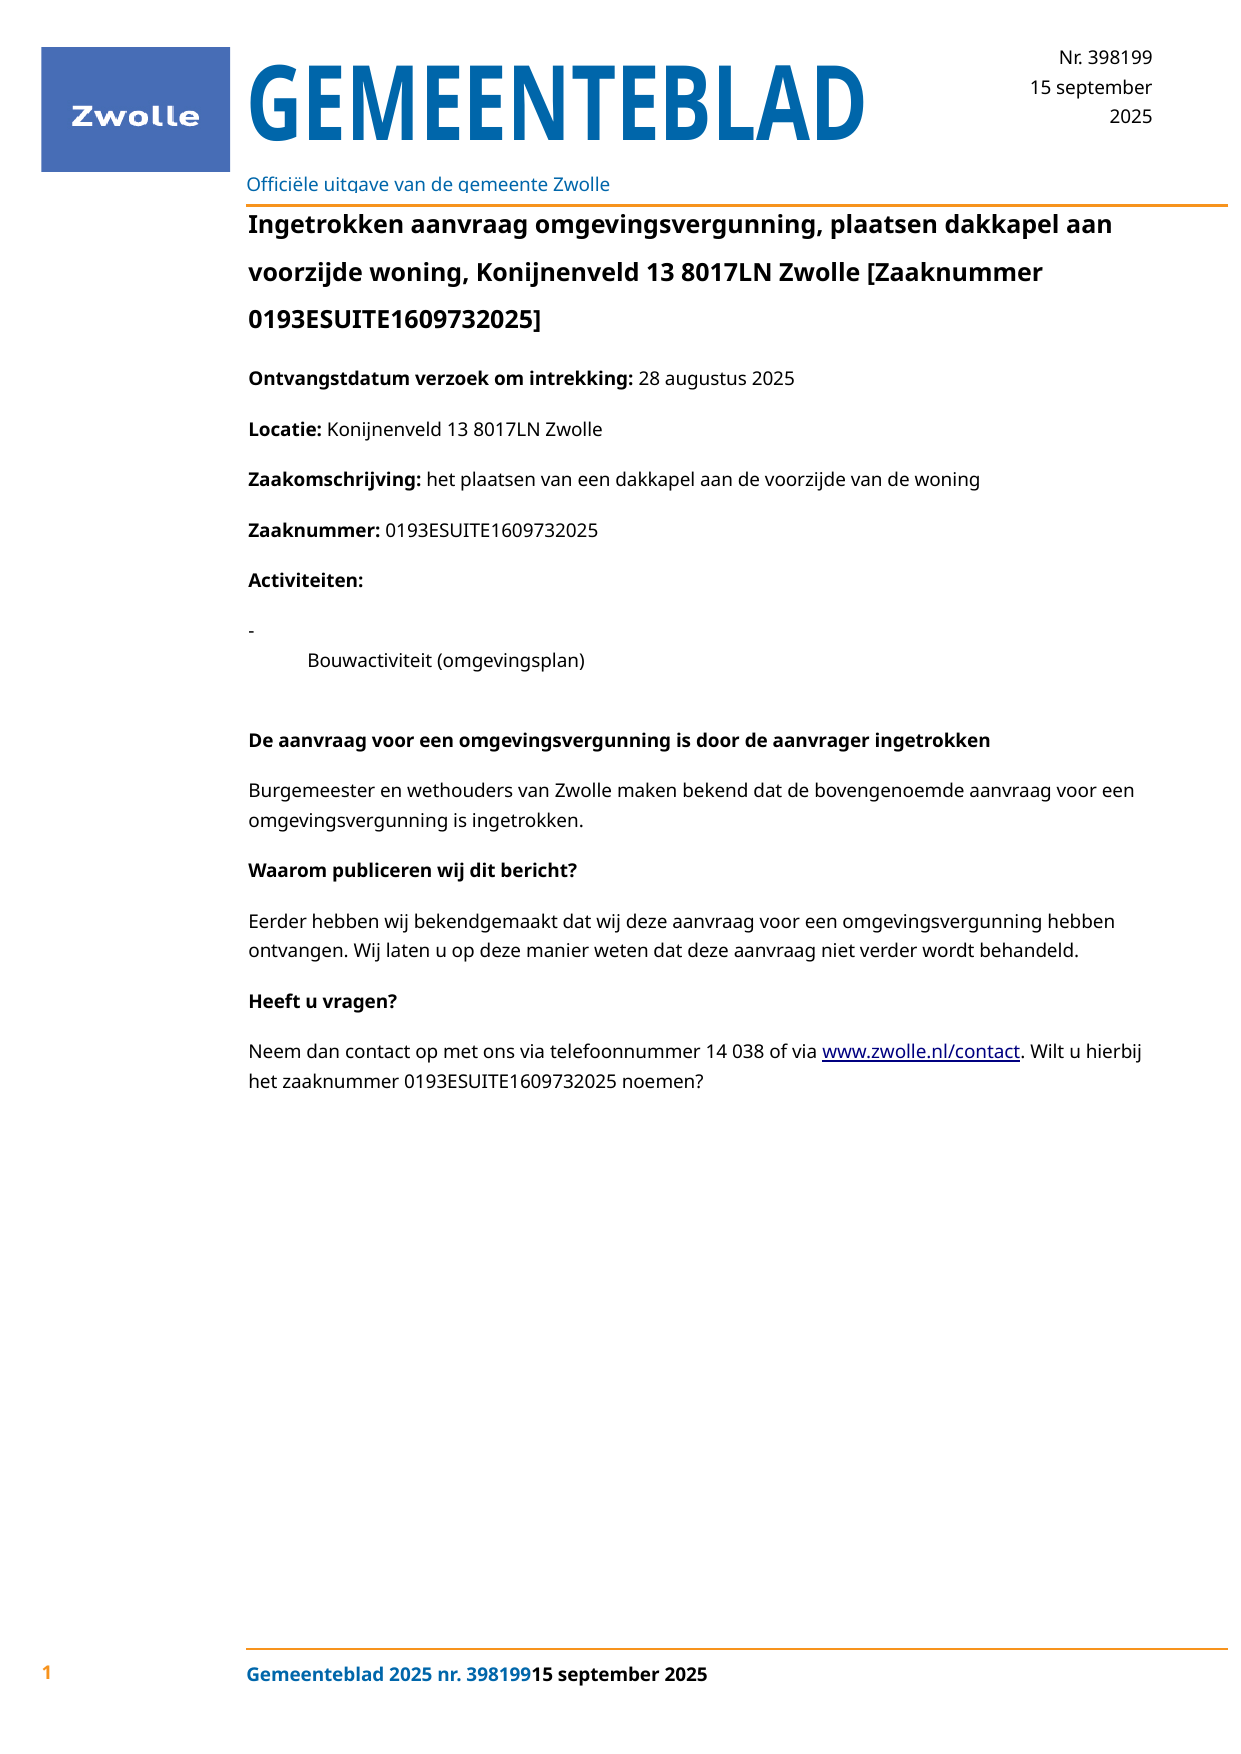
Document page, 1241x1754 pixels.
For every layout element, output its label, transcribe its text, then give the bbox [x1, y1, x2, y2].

text Zaaknummer: 0193ESUITE1609732025 [248, 517, 1152, 542]
text Burgemeester en wethouders van Zwolle maken bekend dat de bovengenoemde aanvraag voor een omgevingsvergunning is ingetrokken. [248, 778, 1152, 833]
text Locatie: Konijnenveld 13 8017LN Zwolle [248, 416, 1152, 442]
text Ontvangstdatum verzoek om intrekking: 28 augustus 2025 [248, 366, 1152, 391]
text Ingetrokken aanvraag omgevingsvergunning, plaatsen dakkapel aan voorzijde woning, Konijnenveld 13 8017LN Zwolle [Zaaknummer 0193ESUITE1609732025] [248, 207, 1152, 336]
text De aanvraag voor een omgevingsvergunning is door de aanvrager ingetrokken [248, 727, 1152, 753]
text Heeft u vragen? [248, 988, 1152, 1014]
text Zaakomschrijving: het plaatsen van een dakkapel aan de voorzijde van de woning [248, 466, 1152, 492]
list Bouwactiviteit (omgevingsplan) [248, 647, 1152, 673]
text Activiteiten: [248, 567, 1152, 593]
text Neem dan contact op met ons via telefoonnummer 14 038 of via www.zwolle.nl/contact. Wilt u hierbij het zaaknummer 0193ESUITE1609732025 noemen? [248, 1038, 1152, 1094]
picture [41, 47, 231, 172]
text Waarom publiceren wij dit bericht? [248, 858, 1152, 883]
text Eerder hebben wij bekendgemaakt dat wij deze aanvraag voor een omgevingsvergunning hebben ontvangen. Wij laten u op deze manier weten dat deze aanvraag niet verder wordt behandeld. [248, 908, 1152, 963]
